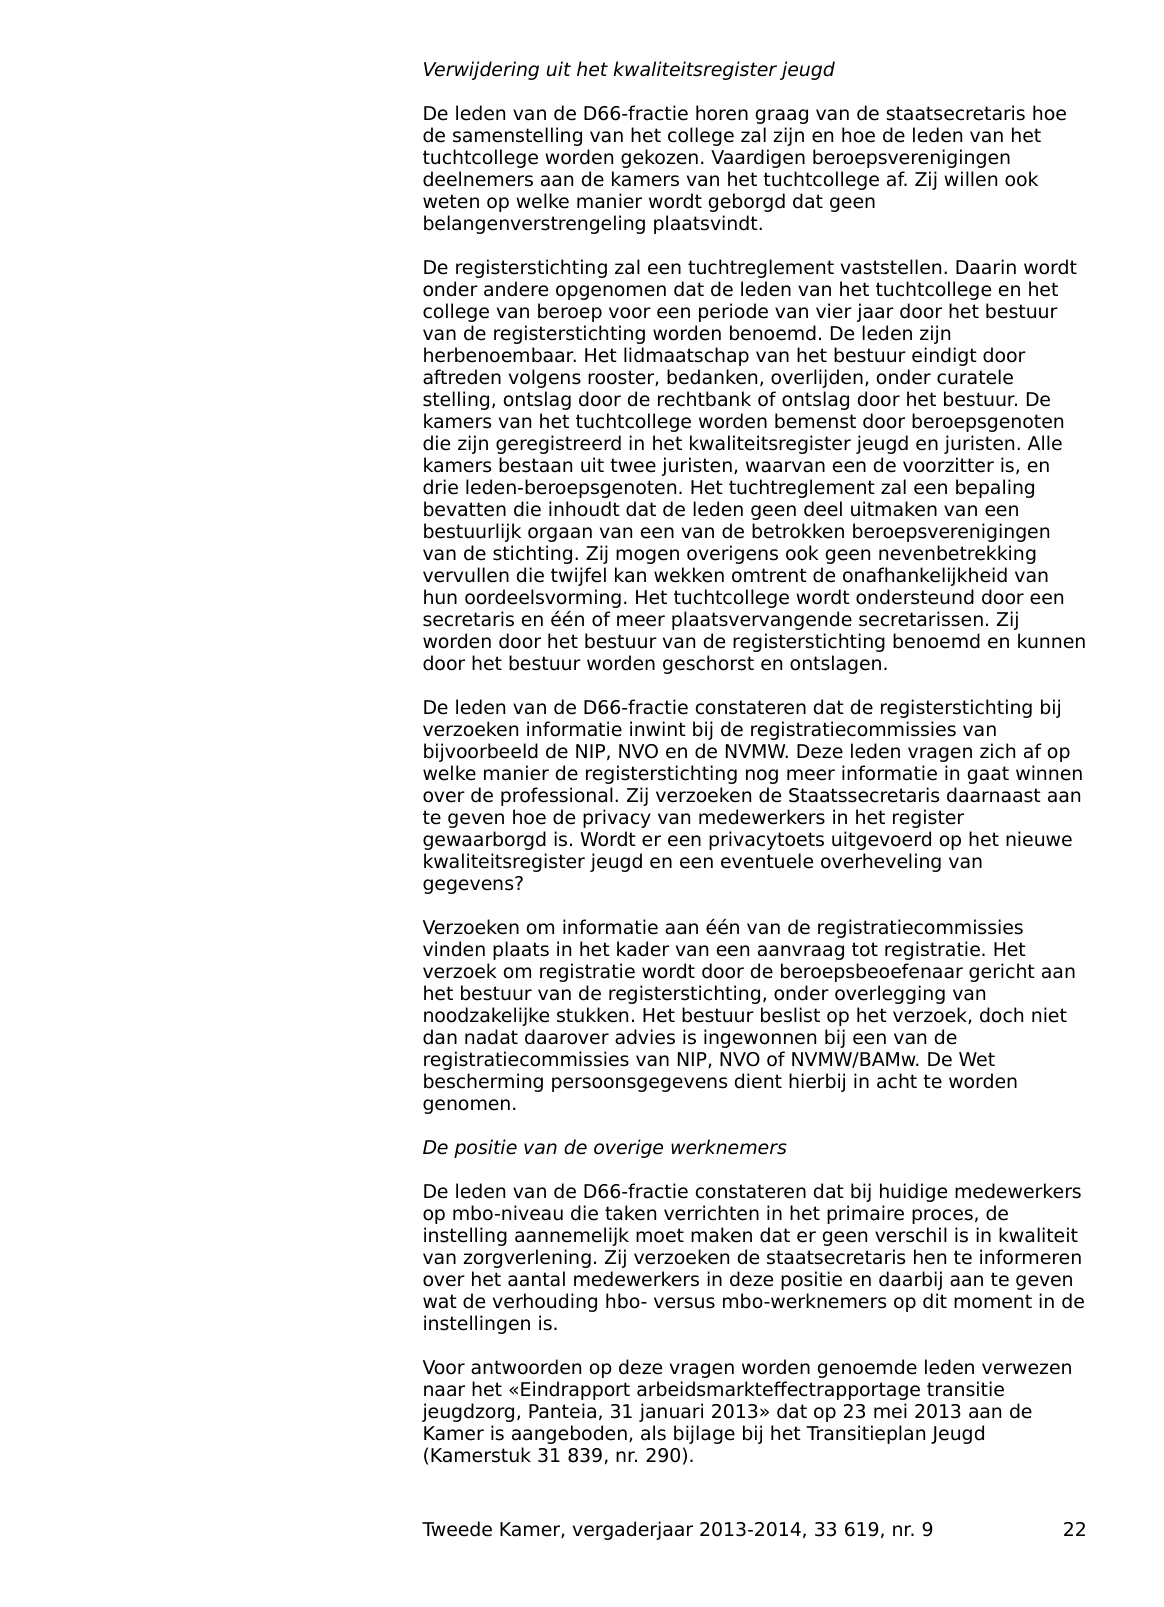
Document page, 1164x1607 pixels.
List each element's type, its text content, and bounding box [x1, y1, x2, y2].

text De leden van de D66-fractie constateren dat bij huidige medewerkers op mbo-niveau die taken verrichten in het primaire proces, de instelling aannemelijk moet maken dat er geen verschil is in kwaliteit van zorgverlening. Zij verzoeken de staatsecretaris hen te informeren over het aantal medewerkers in deze positie en daarbij aan te geven wat de verhouding hbo- versus mbo-werknemers op dit moment in de instellingen is. [422, 1181, 1087, 1335]
text Voor antwoorden op deze vragen worden genoemde leden verwezen naar het «Eindrapport arbeidsmarkteffectrapportage transitie jeugdzorg, Panteia, 31 januari 2013» dat op 23 mei 2013 aan de Kamer is aangeboden, als bijlage bij het Transitieplan Jeugd (Kamerstuk 31 839, nr. 290). [422, 1357, 1087, 1467]
subtitle De positie van de overige werknemers [422, 1137, 1087, 1159]
text De leden van de D66-fractie constateren dat de registerstichting bij verzoeken informatie inwint bij de registratiecommissies van bijvoorbeeld de NIP, NVO en de NVMW. Deze leden vragen zich af op welke manier de registerstichting nog meer informatie in gaat winnen over de professional. Zij verzoeken de Staatssecretaris daarnaast aan te geven hoe de privacy van medewerkers in het register gewaarborgd is. Wordt er een privacytoets uitgevoerd op het nieuwe kwaliteitsregister jeugd en een eventuele overheveling van gegevens? [422, 697, 1087, 895]
text De registerstichting zal een tuchtreglement vaststellen. Daarin wordt onder andere opgenomen dat de leden van het tuchtcollege en het college van beroep voor een periode van vier jaar door het bestuur van de registerstichting worden benoemd. De leden zijn herbenoembaar. Het lidmaatschap van het bestuur eindigt door aftreden volgens rooster, bedanken, overlijden, onder curatele stelling, ontslag door de rechtbank of ontslag door het bestuur. De kamers van het tuchtcollege worden bemenst door beroepsgenoten die zijn geregistreerd in het kwaliteitsregister jeugd en juristen. Alle kamers bestaan uit twee juristen, waarvan een de voorzitter is, en drie leden-beroepsgenoten. Het tuchtreglement zal een bepaling bevatten die inhoudt dat de leden geen deel uitmaken van een bestuurlijk orgaan van een van de betrokken beroepsverenigingen van de stichting. Zij mogen overigens ook geen nevenbetrekking vervullen die twijfel kan wekken omtrent de onafhankelijkheid van hun oordeelsvorming. Het tuchtcollege wordt ondersteund door een secretaris en één of meer plaatsvervangende secretarissen. Zij worden door het bestuur van de registerstichting benoemd en kunnen door het bestuur worden geschorst en ontslagen. [422, 257, 1087, 675]
subtitle Verwijdering uit het kwaliteitsregister jeugd [422, 59, 1087, 81]
text De leden van de D66-fractie horen graag van de staatsecretaris hoe de samenstelling van het college zal zijn en hoe de leden van het tuchtcollege worden gekozen. Vaardigen beroepsverenigingen deelnemers aan de kamers van het tuchtcollege af. Zij willen ook weten op welke manier wordt geborgd dat geen belangenverstrengeling plaatsvindt. [422, 103, 1087, 235]
text Verzoeken om informatie aan één van de registratiecommissies vinden plaats in het kader van een aanvraag tot registratie. Het verzoek om registratie wordt door de beroepsbeoefenaar gericht aan het bestuur van de registerstichting, onder overlegging van noodzakelijke stukken. Het bestuur beslist op het verzoek, doch niet dan nadat daarover advies is ingewonnen bij een van de registratiecommissies van NIP, NVO of NVMW/BAMw. De Wet bescherming persoonsgegevens dient hierbij in acht te worden genomen. [422, 917, 1087, 1115]
